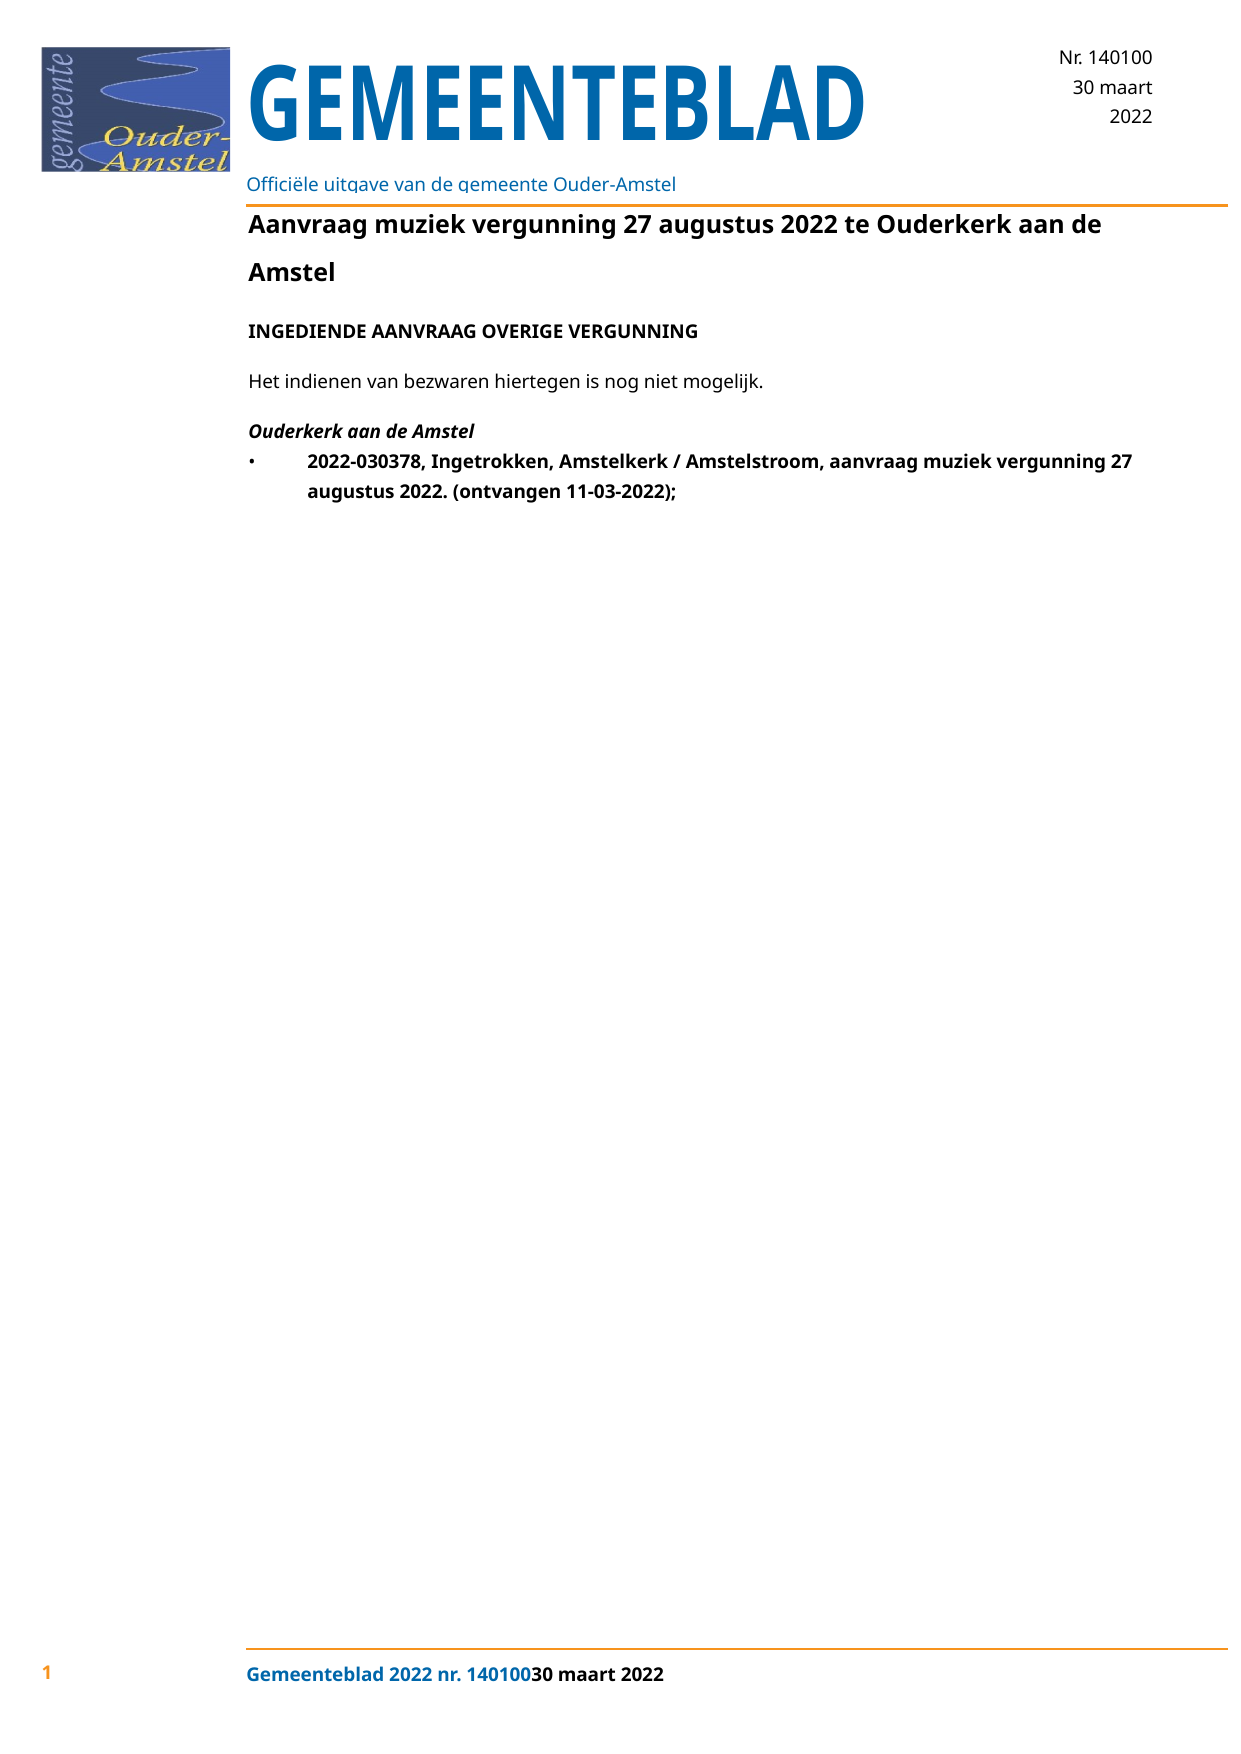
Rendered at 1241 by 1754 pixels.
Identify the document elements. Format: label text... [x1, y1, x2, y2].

text Ouderkerk aan de Amstel [248, 419, 1152, 444]
text INGEDIENDE AANVRAAG OVERIGE VERGUNNING [248, 318, 1152, 344]
text Het indienen van bezwaren hiertegen is nog niet mogelijk. [248, 368, 1152, 394]
list 2022-030378, Ingetrokken, Amstelkerk / Amstelstroom, aanvraag muziek vergunning 27 augustus 2022. (ontvangen 11-03-2022); [248, 448, 1152, 504]
text Aanvraag muziek vergunning 27 augustus 2022 te Ouderkerk aan de Amstel [248, 207, 1152, 288]
picture [41, 47, 231, 172]
